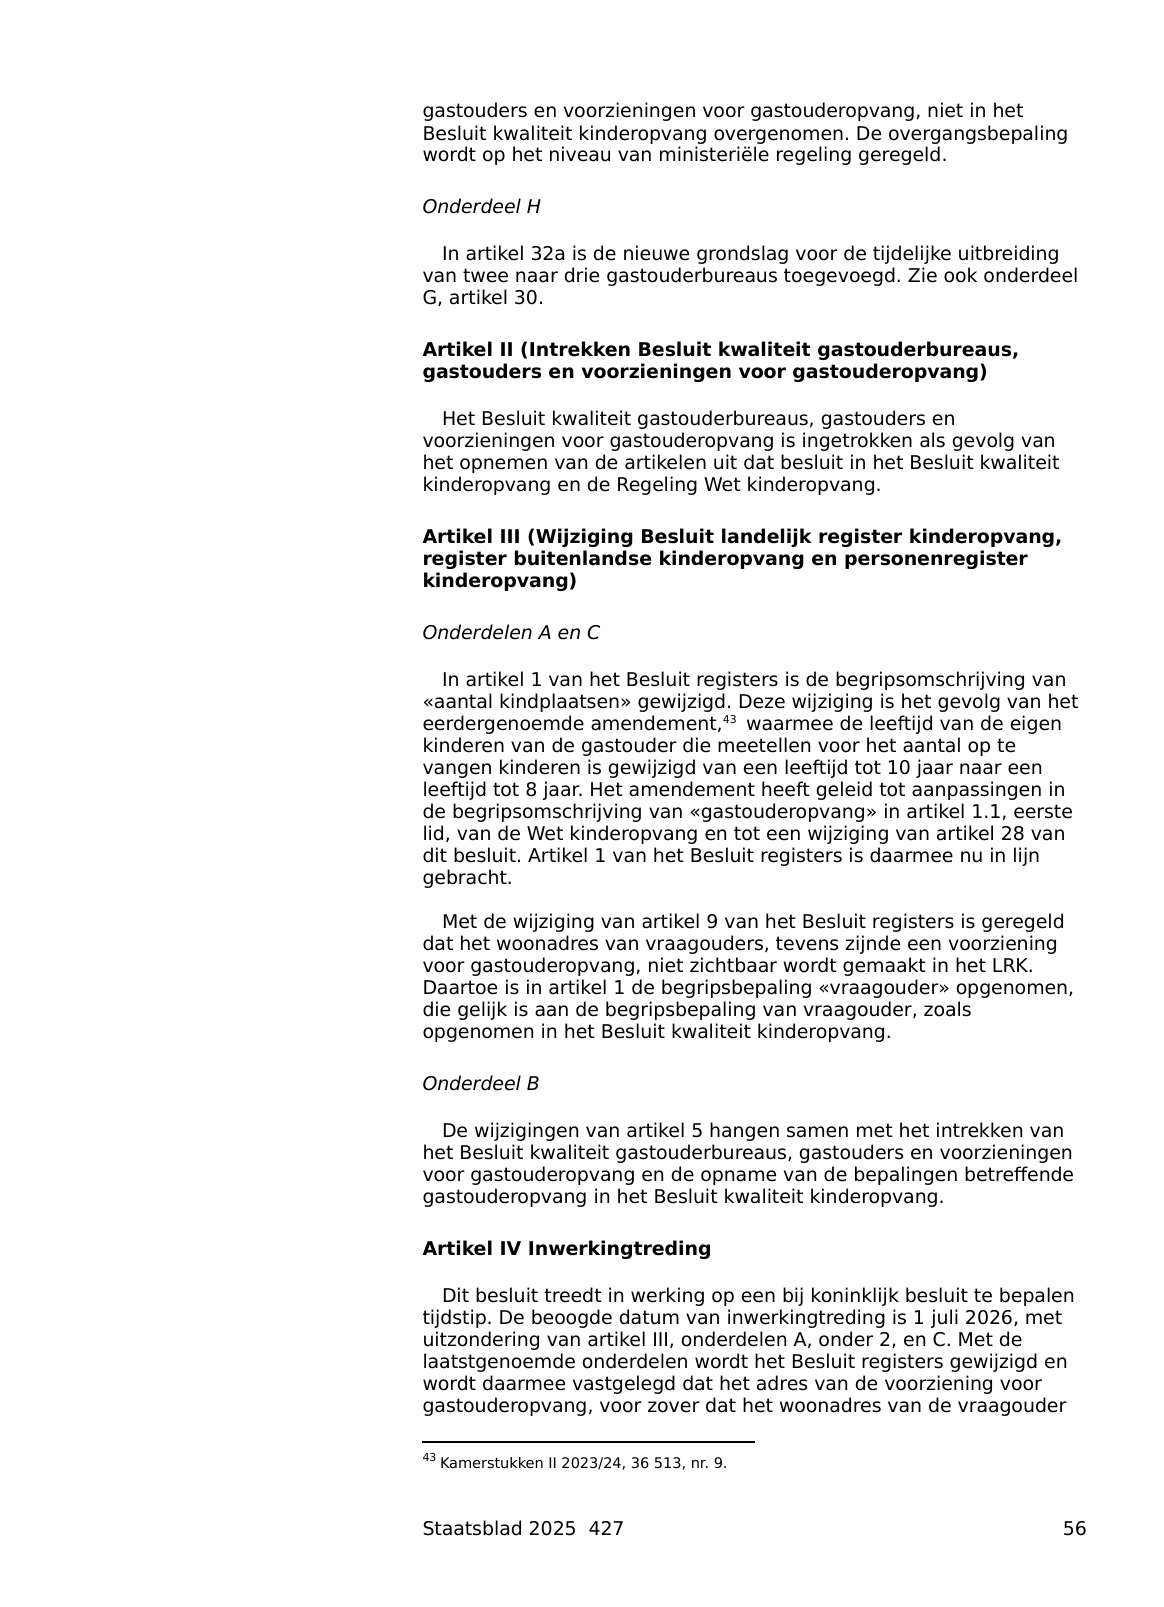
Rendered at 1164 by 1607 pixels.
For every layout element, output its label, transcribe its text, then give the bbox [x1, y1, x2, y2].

subtitle Onderdeel H [422, 196, 1087, 218]
subtitle Artikel IV Inwerkingtreding [422, 1238, 1087, 1260]
subtitle Artikel II (Intrekken Besluit kwaliteit gastouderbureaus, gastouders en voorzieningen voor gastouderopvang) [422, 339, 1087, 383]
text gastouders en voorzieningen voor gastouderopvang, niet in het Besluit kwaliteit kinderopvang overgenomen. De overgangsbepaling wordt op het niveau van ministeriële regeling geregeld. [422, 100, 1087, 166]
text De wijzigingen van artikel 5 hangen samen met het intrekken van het Besluit kwaliteit gastouderbureaus, gastouders en voorzieningen voor gastouderopvang en de opname van de bepalingen betreffende gastouderopvang in het Besluit kwaliteit kinderopvang. [422, 1120, 1087, 1208]
text In artikel 1 van het Besluit registers is de begripsomschrijving van «aantal kindplaatsen» gewijzigd. Deze wijziging is het gevolg van het eerdergenoemde amendement, waarmee de leeftijd van de eigen kinderen van de gastouder die meetellen voor het aantal op te vangen kinderen is gewijzigd van een leeftijd tot 10 jaar naar een leeftijd tot 8 jaar. Het amendement heeft geleid tot aanpassingen in de begripsomschrijving van «gastouderopvang» in artikel 1.1, eerste lid, van de Wet kinderopvang en tot een wijziging van artikel 28 van dit besluit. Artikel 1 van het Besluit registers is daarmee nu in lijn gebracht. [422, 669, 1087, 889]
text Dit besluit treedt in werking op een bij koninklijk besluit te bepalen tijdstip. De beoogde datum van inwerkingtreding is 1 juli 2026, met uitzondering van artikel III, onderdelen A, onder 2, en C. Met de laatstgenoemde onderdelen wordt het Besluit registers gewijzigd en wordt daarmee vastgelegd dat het adres van de voorziening voor gastouderopvang, voor zover dat het woonadres van de vraagouder [422, 1285, 1087, 1417]
text Het Besluit kwaliteit gastouderbureaus, gastouders en voorzieningen voor gastouderopvang is ingetrokken als gevolg van het opnemen van de artikelen uit dat besluit in het Besluit kwaliteit kinderopvang en de Regeling Wet kinderopvang. [422, 408, 1087, 496]
subtitle Onderdelen A en C [422, 622, 1087, 644]
text Kamerstukken II 2023/24, 36 513, nr. 9. [422, 1451, 1087, 1473]
text In artikel 32a is de nieuwe grondslag voor de tijdelijke uitbreiding van twee naar drie gastouderbureaus toegevoegd. Zie ook onderdeel G, artikel 30. [422, 243, 1087, 309]
text Met de wijziging van artikel 9 van het Besluit registers is geregeld dat het woonadres van vraagouders, tevens zijnde een voorziening voor gastouderopvang, niet zichtbaar wordt gemaakt in het LRK. Daartoe is in artikel 1 de begripsbepaling «vraagouder» opgenomen, die gelijk is aan de begripsbepaling van vraagouder, zoals opgenomen in het Besluit kwaliteit kinderopvang. [422, 911, 1087, 1043]
subtitle Onderdeel B [422, 1073, 1087, 1095]
subtitle Artikel III (Wijziging Besluit landelijk register kinderopvang, register buitenlandse kinderopvang en personenregister kinderopvang) [422, 526, 1087, 592]
